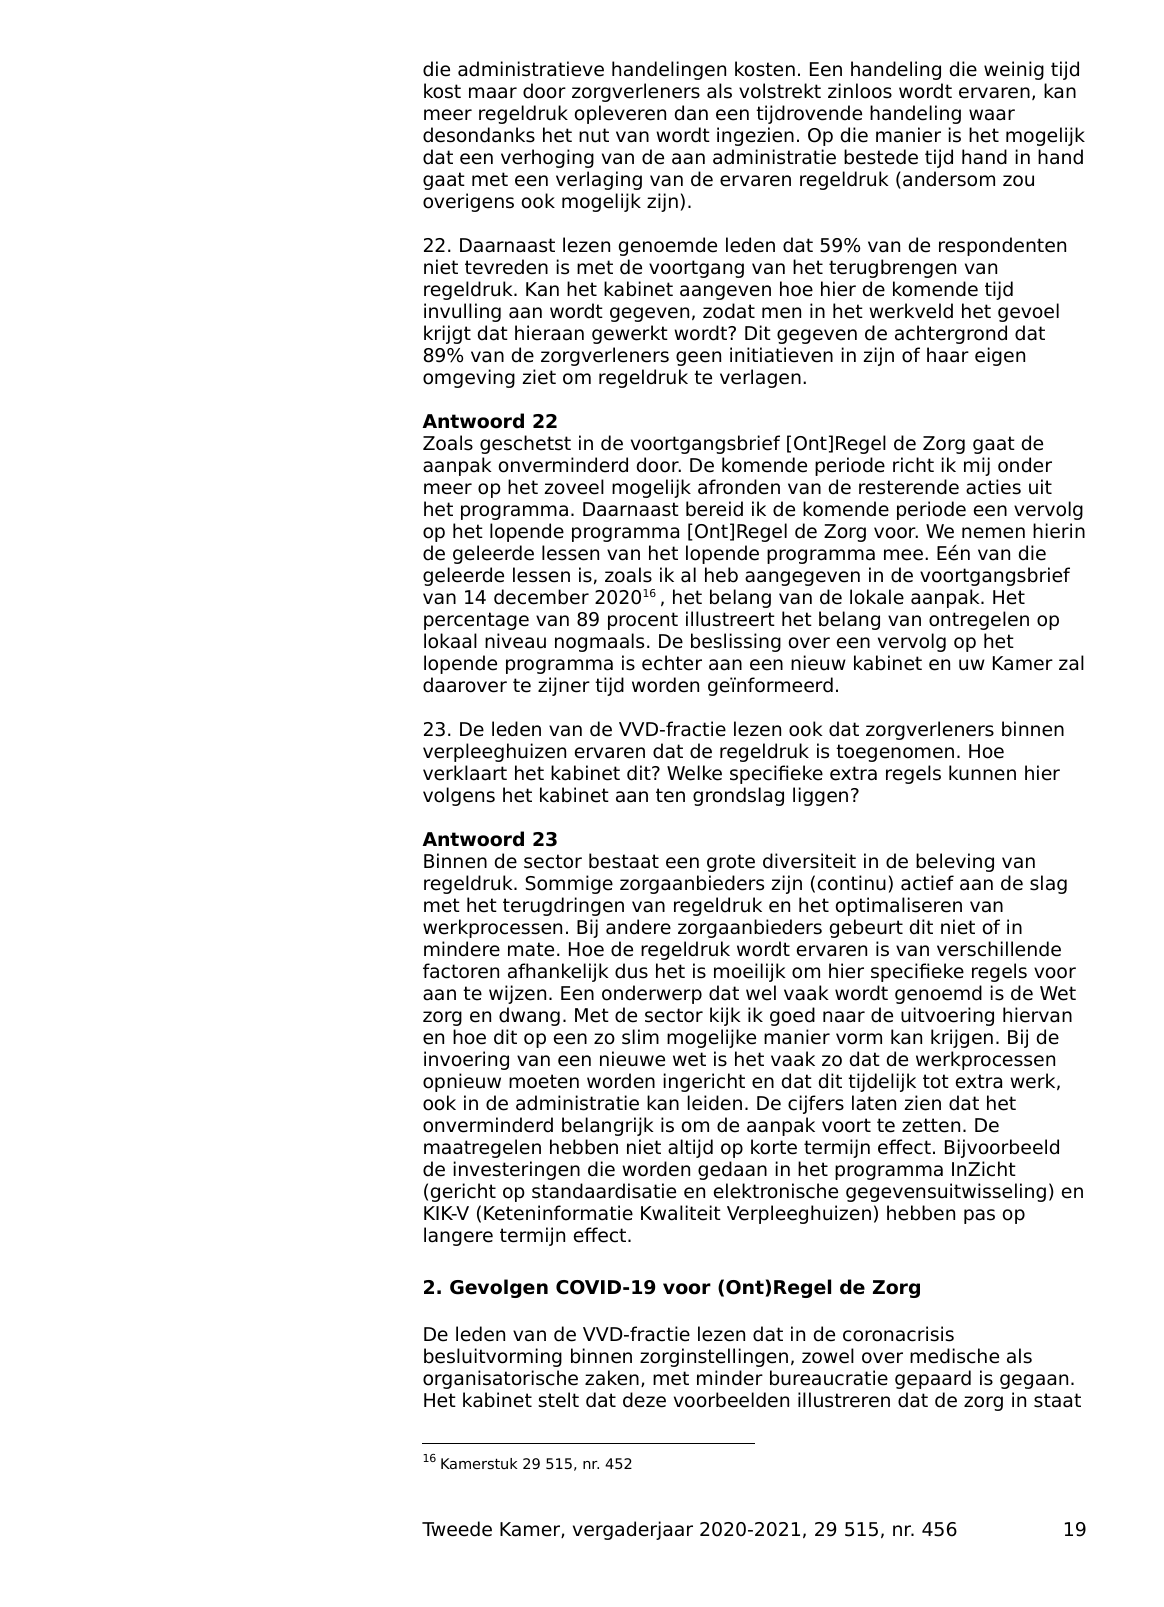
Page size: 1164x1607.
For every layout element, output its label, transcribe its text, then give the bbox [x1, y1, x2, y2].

text Antwoord 23 [422, 829, 1087, 851]
text die administratieve handelingen kosten. Een handeling die weinig tijd kost maar door zorgverleners als volstrekt zinloos wordt ervaren, kan meer regeldruk opleveren dan een tijdrovende handeling waar desondanks het nut van wordt ingezien. Op die manier is het mogelijk dat een verhoging van de aan administratie bestede tijd hand in hand gaat met een verlaging van de ervaren regeldruk (andersom zou overigens ook mogelijk zijn). [422, 59, 1087, 213]
text Antwoord 22 [422, 411, 1087, 433]
text 23. De leden van de VVD-fractie lezen ook dat zorgverleners binnen verpleeghuizen ervaren dat de regeldruk is toegenomen. Hoe verklaart het kabinet dit? Welke specifieke extra regels kunnen hier volgens het kabinet aan ten grondslag liggen? [422, 719, 1087, 807]
text Binnen de sector bestaat een grote diversiteit in de beleving van regeldruk. Sommige zorgaanbieders zijn (continu) actief aan de slag met het terugdringen van regeldruk en het optimaliseren van werkprocessen. Bij andere zorgaanbieders gebeurt dit niet of in mindere mate. Hoe de regeldruk wordt ervaren is van verschillende factoren afhankelijk dus het is moeilijk om hier specifieke regels voor aan te wijzen. Een onderwerp dat wel vaak wordt genoemd is de Wet zorg en dwang. Met de sector kijk ik goed naar de uitvoering hiervan en hoe dit op een zo slim mogelijke manier vorm kan krijgen. Bij de invoering van een nieuwe wet is het vaak zo dat de werkprocessen opnieuw moeten worden ingericht en dat dit tijdelijk tot extra werk, ook in de administratie kan leiden. De cijfers laten zien dat het onverminderd belangrijk is om de aanpak voort te zetten. De maatregelen hebben niet altijd op korte termijn effect. Bijvoorbeeld de investeringen die worden gedaan in het programma InZicht (gericht op standaardisatie en elektronische gegevensuitwisseling) en KIK-V (Keteninformatie Kwaliteit Verpleeghuizen) hebben pas op langere termijn effect. [422, 851, 1087, 1247]
text Kamerstuk 29 515, nr. 452 [422, 1452, 1087, 1474]
text Zoals geschetst in de voortgangsbrief [Ont]Regel de Zorg gaat de aanpak onverminderd door. De komende periode richt ik mij onder meer op het zoveel mogelijk afronden van de resterende acties uit het programma. Daarnaast bereid ik de komende periode een vervolg op het lopende programma [Ont]Regel de Zorg voor. We nemen hierin de geleerde lessen van het lopende programma mee. Eén van die geleerde lessen is, zoals ik al heb aangegeven in de voortgangsbrief van 14 december 2020, het belang van de lokale aanpak. Het percentage van 89 procent illustreert het belang van ontregelen op lokaal niveau nogmaals. De beslissing over een vervolg op het lopende programma is echter aan een nieuw kabinet en uw Kamer zal daarover te zijner tijd worden geïnformeerd. [422, 433, 1087, 697]
text 22. Daarnaast lezen genoemde leden dat 59% van de respondenten niet tevreden is met de voortgang van het terugbrengen van regeldruk. Kan het kabinet aangeven hoe hier de komende tijd invulling aan wordt gegeven, zodat men in het werkveld het gevoel krijgt dat hieraan gewerkt wordt? Dit gegeven de achtergrond dat 89% van de zorgverleners geen initiatieven in zijn of haar eigen omgeving ziet om regeldruk te verlagen. [422, 235, 1087, 389]
text De leden van de VVD-fractie lezen dat in de coronacrisis besluitvorming binnen zorginstellingen, zowel over medische als organisatorische zaken, met minder bureaucratie gepaard is gegaan. Het kabinet stelt dat deze voorbeelden illustreren dat de zorg in staat [422, 1324, 1087, 1412]
subtitle 2. Gevolgen COVID-19 voor (Ont)Regel de Zorg [422, 1277, 1087, 1299]
